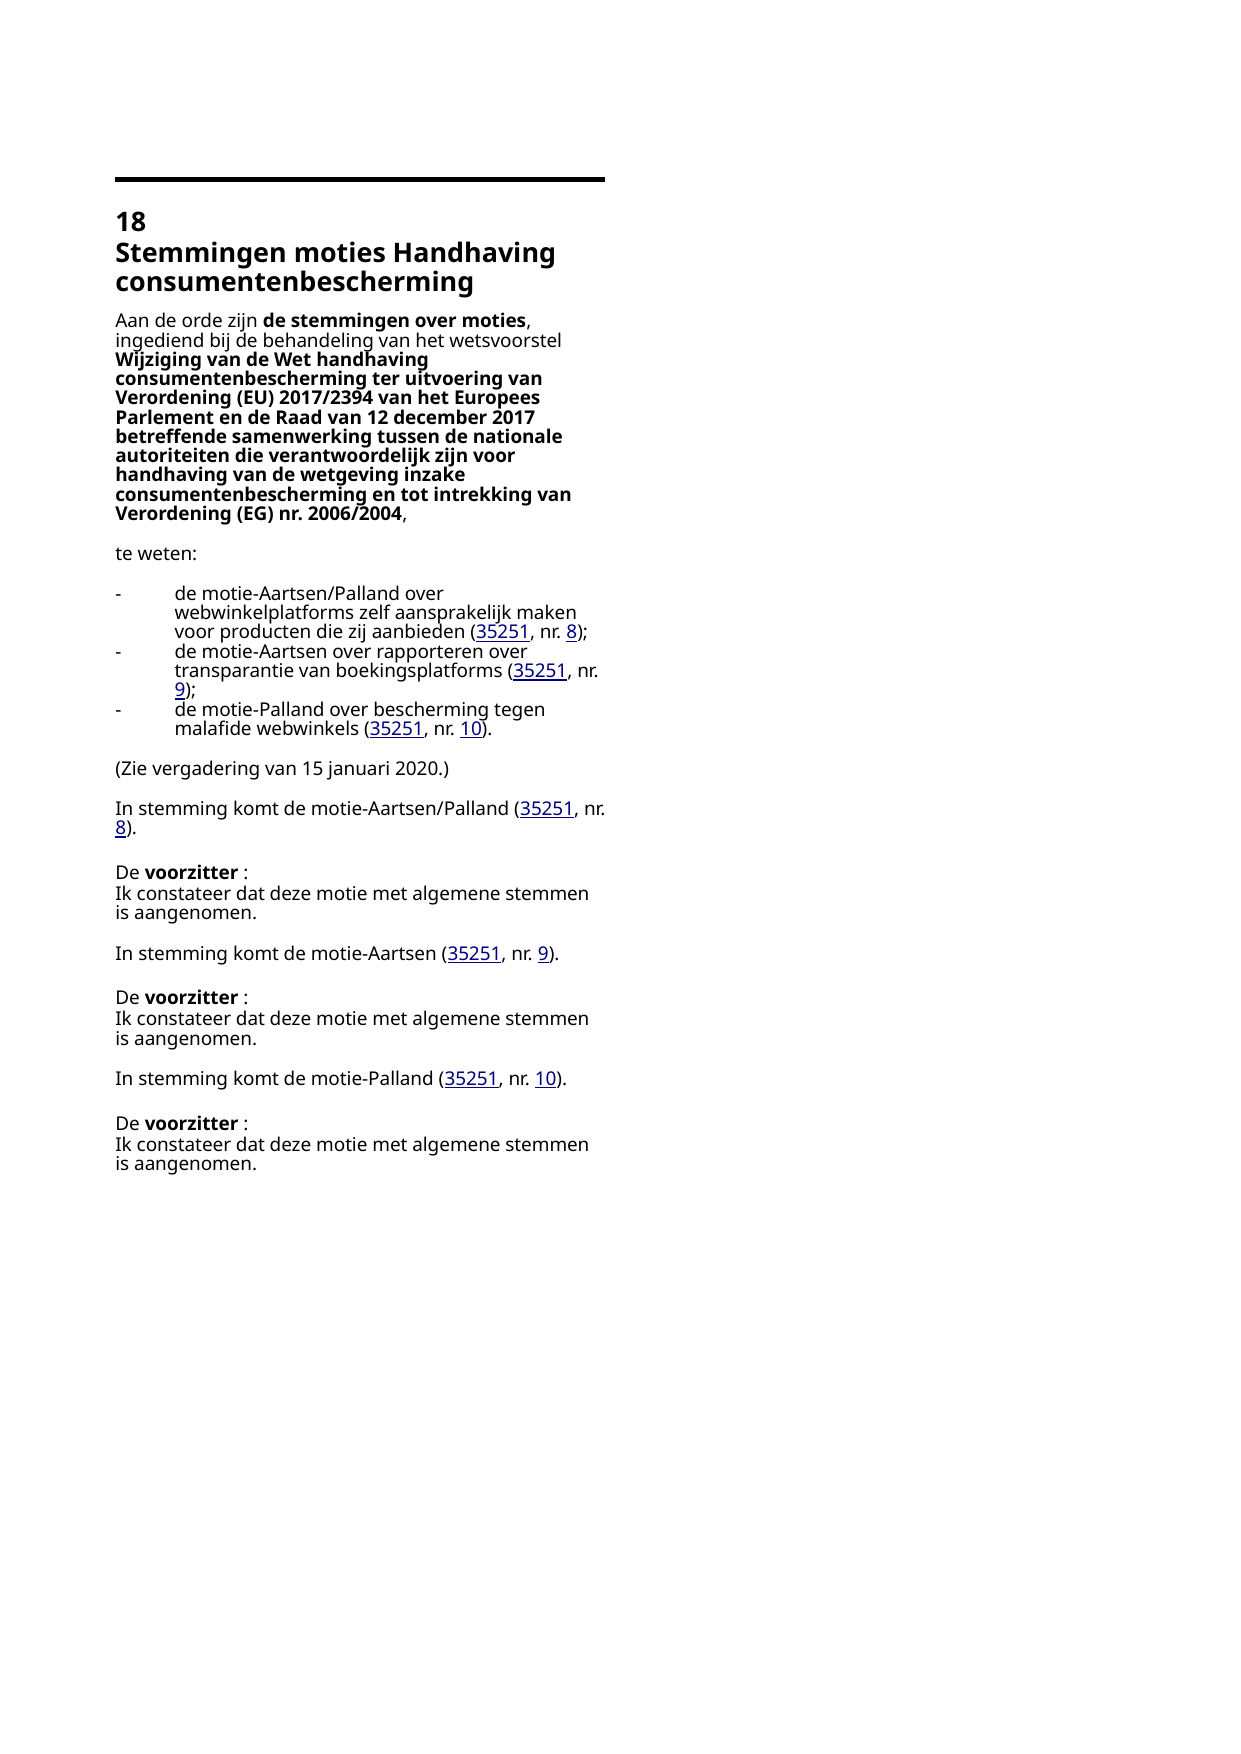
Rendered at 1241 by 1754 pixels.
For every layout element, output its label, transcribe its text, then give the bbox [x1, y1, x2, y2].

list de motie-Aartsen/Palland over webwinkelplatforms zelf aansprakelijk maken voor producten die zij aanbieden (35251, nr. 8); [115, 585, 605, 643]
text te weten: [115, 545, 605, 564]
text De voorzitter : [115, 1110, 605, 1136]
text (Zie vergadering van 15 januari 2020.) [115, 760, 605, 779]
list de motie-Palland over bescherming tegen malafide webwinkels (35251, nr. 10). [115, 701, 605, 739]
text Ik constateer dat deze motie met algemene stemmen is aangenomen. [115, 885, 605, 924]
text Ik constateer dat deze motie met algemene stemmen is aangenomen. [115, 1010, 605, 1049]
text In stemming komt de motie-Palland (35251, nr. 10). [115, 1070, 605, 1089]
text In stemming komt de motie-Aartsen (35251, nr. 9). [115, 944, 605, 964]
text Aan de orde zijn de stemmingen over moties, ingediend bij de behandeling van het wetsvoorstel Wijziging van de Wet handhaving consumentenbescherming ter uitvoering van Verordening (EU) 2017/2394 van het Europees Parlement en de Raad van 12 december 2017 betreffende samenwerking tussen de nationale autoriteiten die verantwoordelijk zijn voor handhaving van de wetgeving inzake consumentenbescherming en tot intrekking van Verordening (EG) nr. 2006/2004, [115, 312, 605, 524]
text In stemming komt de motie-Aartsen/Palland (35251, nr. 8). [115, 800, 605, 838]
text De voorzitter : [115, 984, 605, 1010]
text Ik constateer dat deze motie met algemene stemmen is aangenomen. [115, 1136, 605, 1174]
text De voorzitter : [115, 859, 605, 885]
text Stemmingen moties Handhaving consumentenbescherming [115, 239, 605, 312]
list de motie-Aartsen over rapporteren over transparantie van boekingsplatforms (35251, nr. 9); [115, 643, 605, 701]
text 18 [115, 203, 605, 239]
